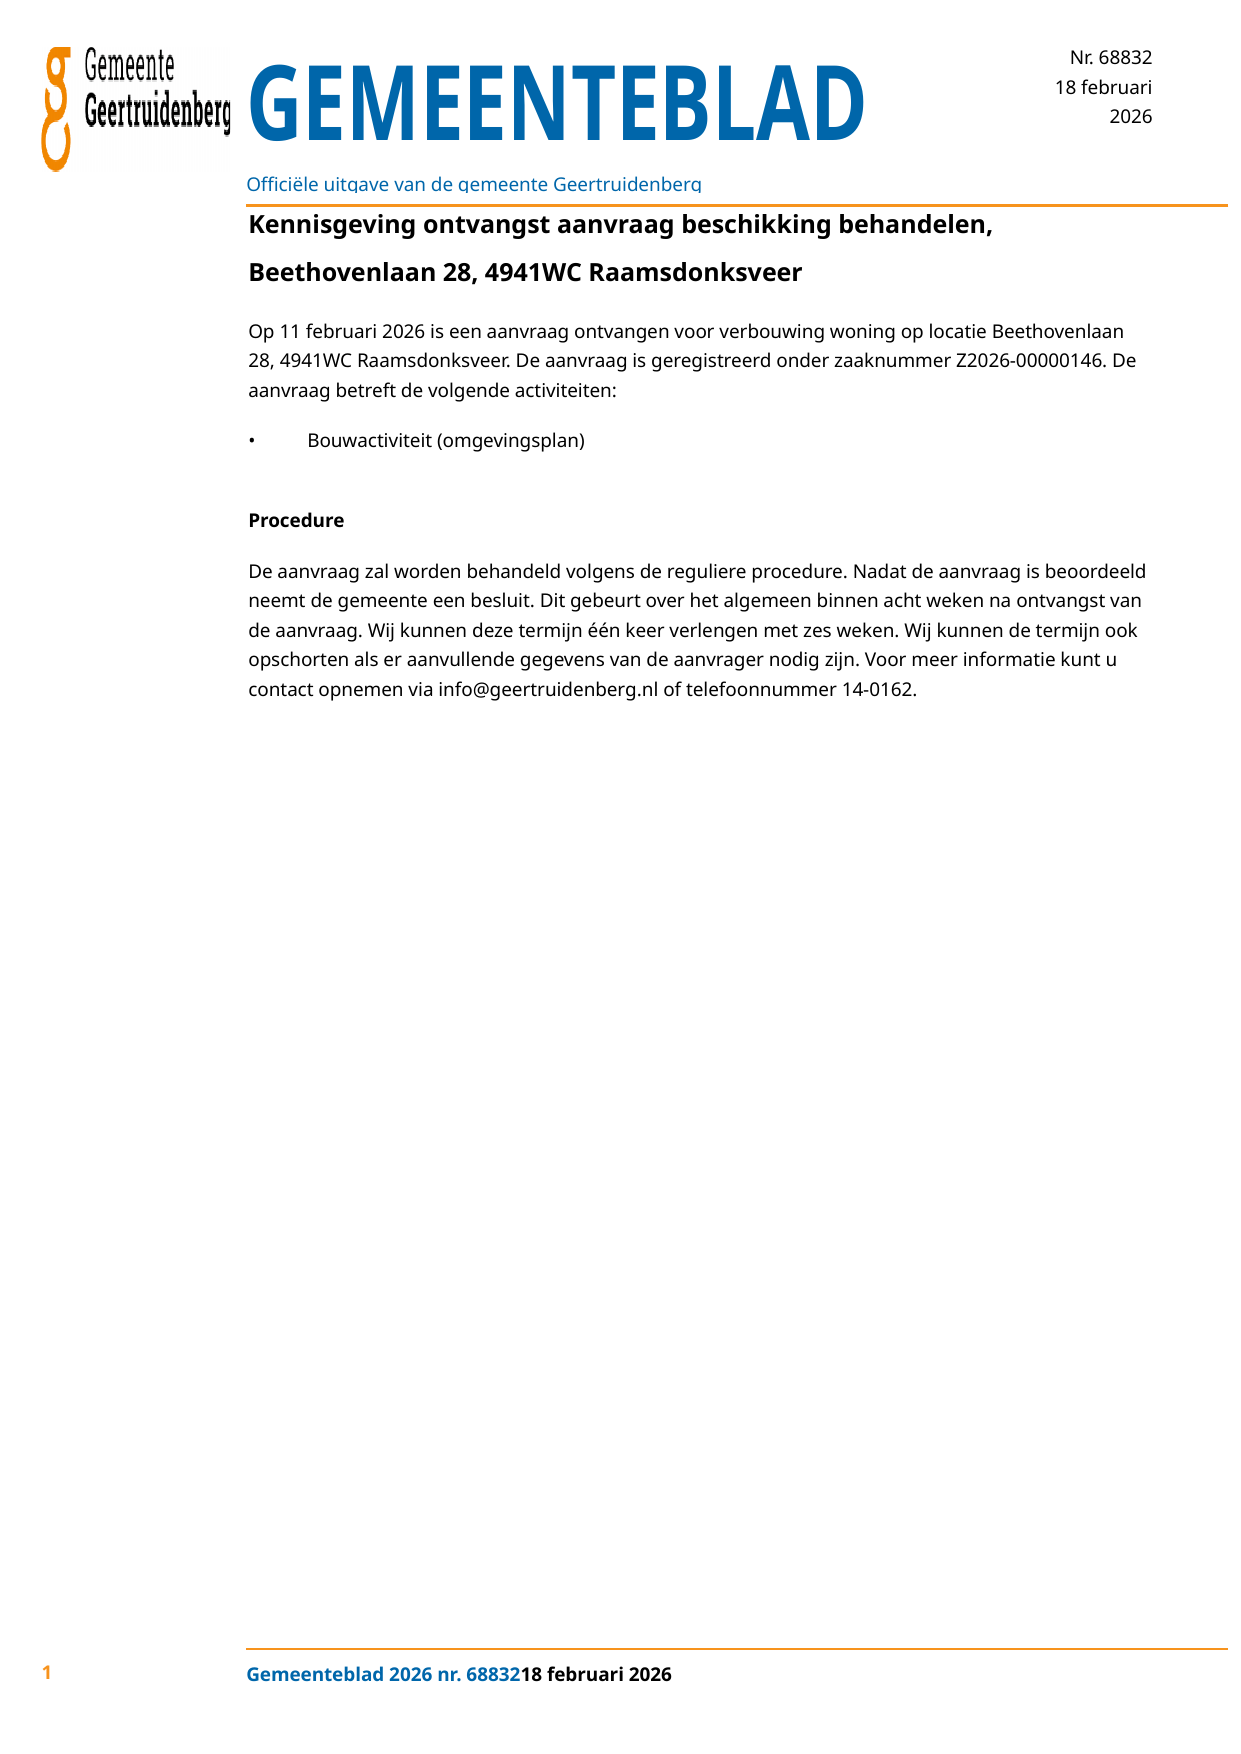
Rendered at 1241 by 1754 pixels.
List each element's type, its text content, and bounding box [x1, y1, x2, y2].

text De aanvraag zal worden behandeld volgens de reguliere procedure. Nadat de aanvraag is beoordeeld neemt de gemeente een besluit. Dit gebeurt over het algemeen binnen acht weken na ontvangst van de aanvraag. Wij kunnen deze termijn één keer verlengen met zes weken. Wij kunnen de termijn ook opschorten als er aanvullende gegevens van de aanvrager nodig zijn. Voor meer informatie kunt u contact opnemen via info@geertruidenberg.nl of telefoonnummer 14-0162. [248, 558, 1152, 702]
list Bouwactiviteit (omgevingsplan) [248, 427, 1152, 453]
text Kennisgeving ontvangst aanvraag beschikking behandelen, Beethovenlaan 28, 4941WC Raamsdonksveer [248, 207, 1152, 288]
text Procedure [248, 507, 1152, 533]
picture [41, 47, 231, 172]
text Op 11 februari 2026 is een aanvraag ontvangen voor verbouwing woning op locatie Beethovenlaan 28, 4941WC Raamsdonksveer. De aanvraag is geregistreerd onder zaaknummer Z2026-00000146. De aanvraag betreft de volgende activiteiten: [248, 318, 1152, 403]
